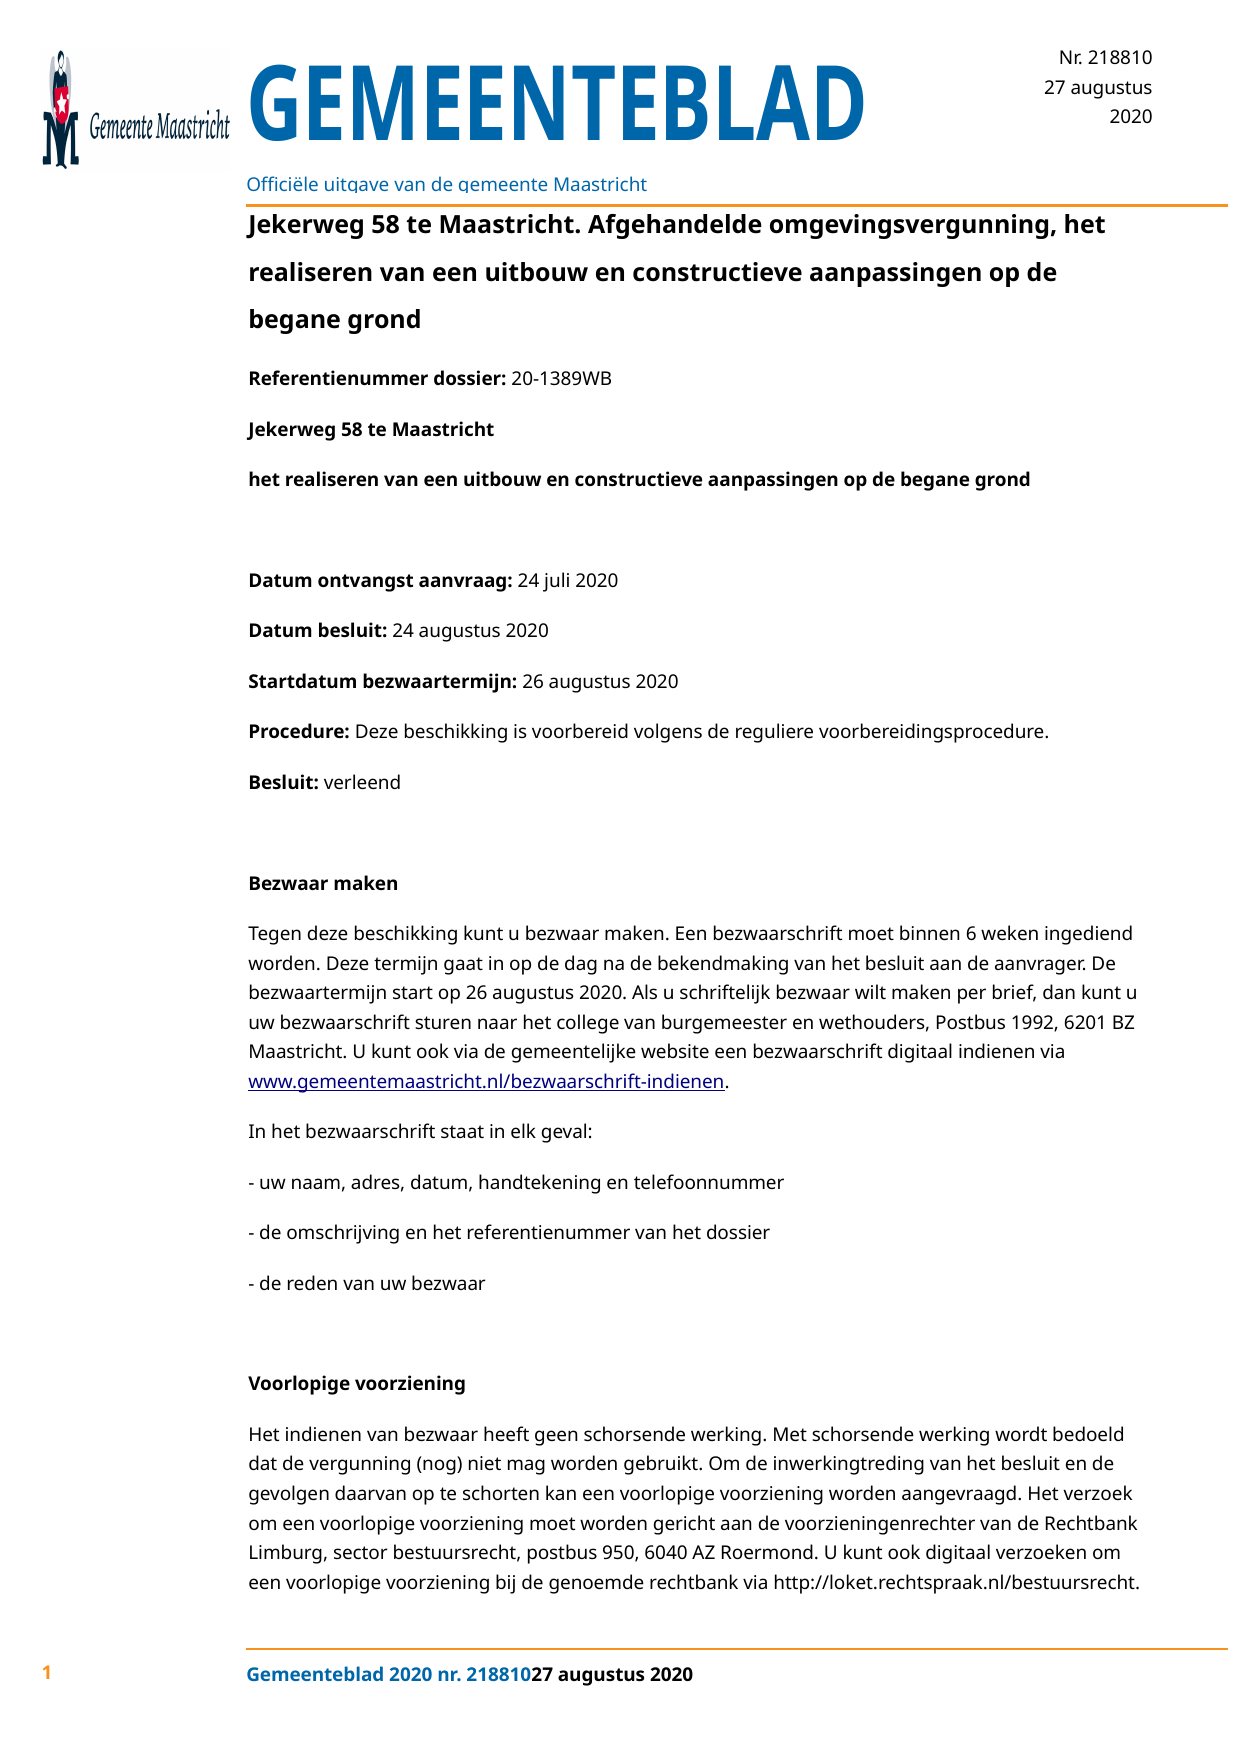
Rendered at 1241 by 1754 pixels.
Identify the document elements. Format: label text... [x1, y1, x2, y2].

text Procedure: Deze beschikking is voorbereid volgens de reguliere voorbereidingsprocedure. [248, 718, 1152, 744]
text In het bezwaarschrift staat in elk geval: [248, 1118, 1152, 1144]
text Bezwaar maken [248, 870, 1152, 895]
text Datum besluit: 24 augustus 2020 [248, 618, 1152, 643]
text Datum ontvangst aanvraag: 24 juli 2020 [248, 567, 1152, 593]
text Tegen deze beschikking kunt u bezwaar maken. Een bezwaarschrift moet binnen 6 weken ingediend worden. Deze termijn gaat in op de dag na de bekendmaking van het besluit aan de aanvrager. De bezwaartermijn start op 26 augustus 2020. Als u schriftelijk bezwaar wilt maken per brief, dan kunt u uw bezwaarschrift sturen naar het college van burgemeester en wethouders, Postbus 1992, 6201 BZ Maastricht. U kunt ook via de gemeentelijke website een bezwaarschrift digitaal indienen via www.gemeentemaastricht.nl/bezwaarschrift-indienen. [248, 920, 1152, 1094]
text Jekerweg 58 te Maastricht. Afgehandelde omgevingsvergunning, het realiseren van een uitbouw en constructieve aanpassingen op de begane grond [248, 207, 1152, 336]
text Referentienummer dossier: 20-1389WB [248, 366, 1152, 391]
text Voorlopige voorziening [248, 1371, 1152, 1396]
text Startdatum bezwaartermijn: 26 augustus 2020 [248, 668, 1152, 694]
picture [41, 47, 231, 172]
text - uw naam, adres, datum, handtekening en telefoonnummer [248, 1169, 1152, 1194]
text Jekerweg 58 te Maastricht [248, 416, 1152, 442]
text Het indienen van bezwaar heeft geen schorsende werking. Met schorsende werking wordt bedoeld dat de vergunning (nog) niet mag worden gebruikt. Om de inwerkingtreding van het besluit en de gevolgen daarvan op te schorten kan een voorlopige voorziening worden aangevraagd. Het verzoek om een voorlopige voorziening moet worden gericht aan de voorzieningenrechter van de Rechtbank Limburg, sector bestuursrecht, postbus 950, 6040 AZ Roermond. U kunt ook digitaal verzoeken om een voorlopige voorziening bij de genoemde rechtbank via http://loket.rechtspraak.nl/bestuursrecht. [248, 1421, 1152, 1594]
text - de omschrijving en het referentienummer van het dossier [248, 1219, 1152, 1245]
text het realiseren van een uitbouw en constructieve aanpassingen op de begane grond [248, 466, 1152, 492]
text - de reden van uw bezwaar [248, 1270, 1152, 1295]
text Besluit: verleend [248, 769, 1152, 794]
